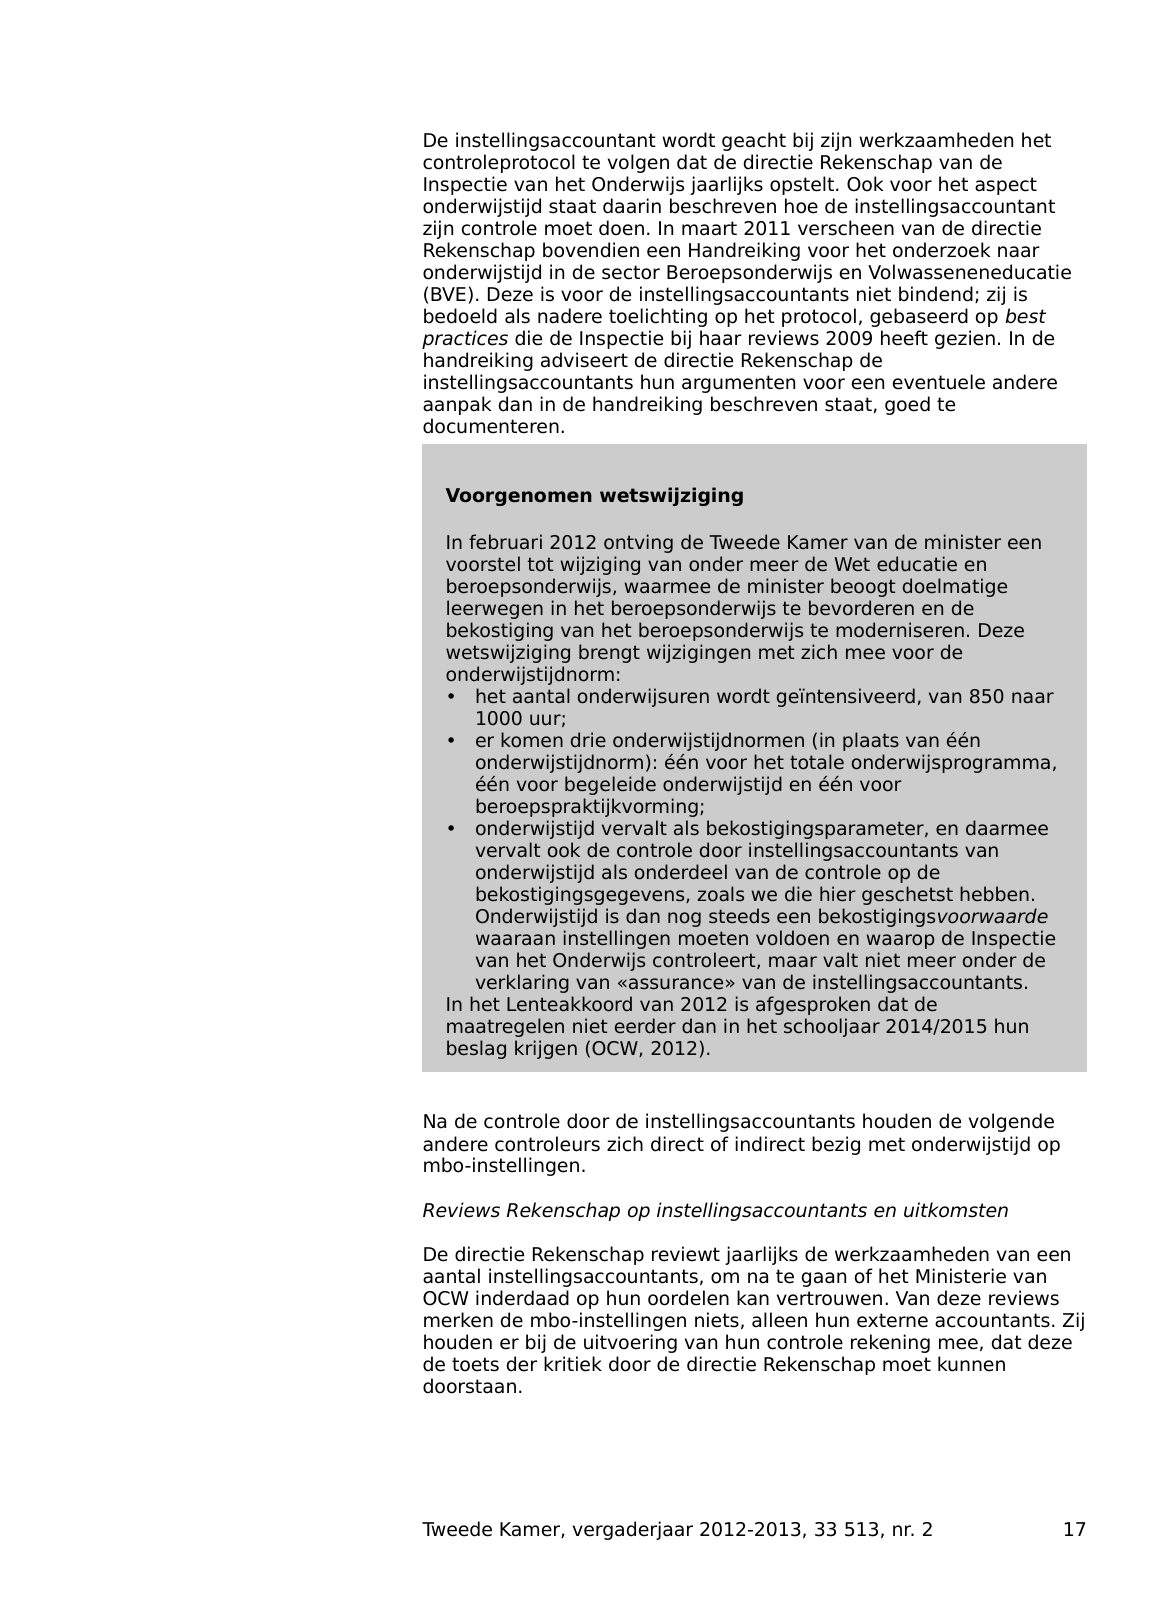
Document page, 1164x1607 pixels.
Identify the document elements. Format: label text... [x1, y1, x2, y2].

subtitle Reviews Rekenschap op instellingsaccountants en uitkomsten [422, 1199, 1087, 1222]
table_header Voorgenomen wetswijziging In februari 2012 ontving de Tweede Kamer van de minister een voorstel tot wijziging van onder meer de Wet educatie en beroepsonderwijs, waarmee de minister beoogt doelmatige leerwegen in het beroepsonderwijs te bevorderen en de bekostiging van het beroepsonderwijs te moderniseren. Deze wetswijziging brengt wijzigingen met zich mee voor de onderwijstijdnorm: • het aantal onderwijsuren wordt geïntensiveerd, van 850 naar 1000 uur; • er komen drie onderwijstijdnormen (in plaats van één onderwijstijdnorm): één voor het totale onderwijsprogramma, één voor begeleide onderwijstijd en één voor beroepspraktijkvorming; • onderwijstijd vervalt als bekostigingsparameter, en daarmee vervalt ook de controle door instellingsaccountants van onderwijstijd als onderdeel van de controle op de bekostigingsgegevens, zoals we die hier geschetst hebben. Onderwijstijd is dan nog steeds een bekostigingsvoorwaarde waaraan instellingen moeten voldoen en waarop de Inspectie van het Onderwijs controleert, maar valt niet meer onder de verklaring van «assurance» van de instellingsaccountants. In het Lenteakkoord van 2012 is afgesproken dat de maatregelen niet eerder dan in het schooljaar 2014/2015 hun beslag krijgen (OCW, 2012). [422, 444, 1087, 1072]
text De directie Rekenschap reviewt jaarlijks de werkzaamheden van een aantal instellingsaccountants, om na te gaan of het Ministerie van OCW inderdaad op hun oordelen kan vertrouwen. Van deze reviews merken de mbo-instellingen niets, alleen hun externe accountants. Zij houden er bij de uitvoering van hun controle rekening mee, dat deze de toets der kritiek door de directie Rekenschap moet kunnen doorstaan. [422, 1244, 1087, 1398]
text De instellingsaccountant wordt geacht bij zijn werkzaamheden het controleprotocol te volgen dat de directie Rekenschap van de Inspectie van het Onderwijs jaarlijks opstelt. Ook voor het aspect onderwijstijd staat daarin beschreven hoe de instellingsaccountant zijn controle moet doen. In maart 2011 verscheen van de directie Rekenschap bovendien een Handreiking voor het onderzoek naar onderwijstijd in de sector Beroepsonderwijs en Volwasseneneducatie (BVE). Deze is voor de instellingsaccountants niet bindend; zij is bedoeld als nadere toelichting op het protocol, gebaseerd op best practices die de Inspectie bij haar reviews 2009 heeft gezien. In de handreiking adviseert de directie Rekenschap de instellingsaccountants hun argumenten voor een eventuele andere aanpak dan in de handreiking beschreven staat, goed te documenteren. [422, 130, 1087, 438]
text Na de controle door de instellingsaccountants houden de volgende andere controleurs zich direct of indirect bezig met onderwijstijd op mbo-instellingen. [422, 1111, 1087, 1177]
